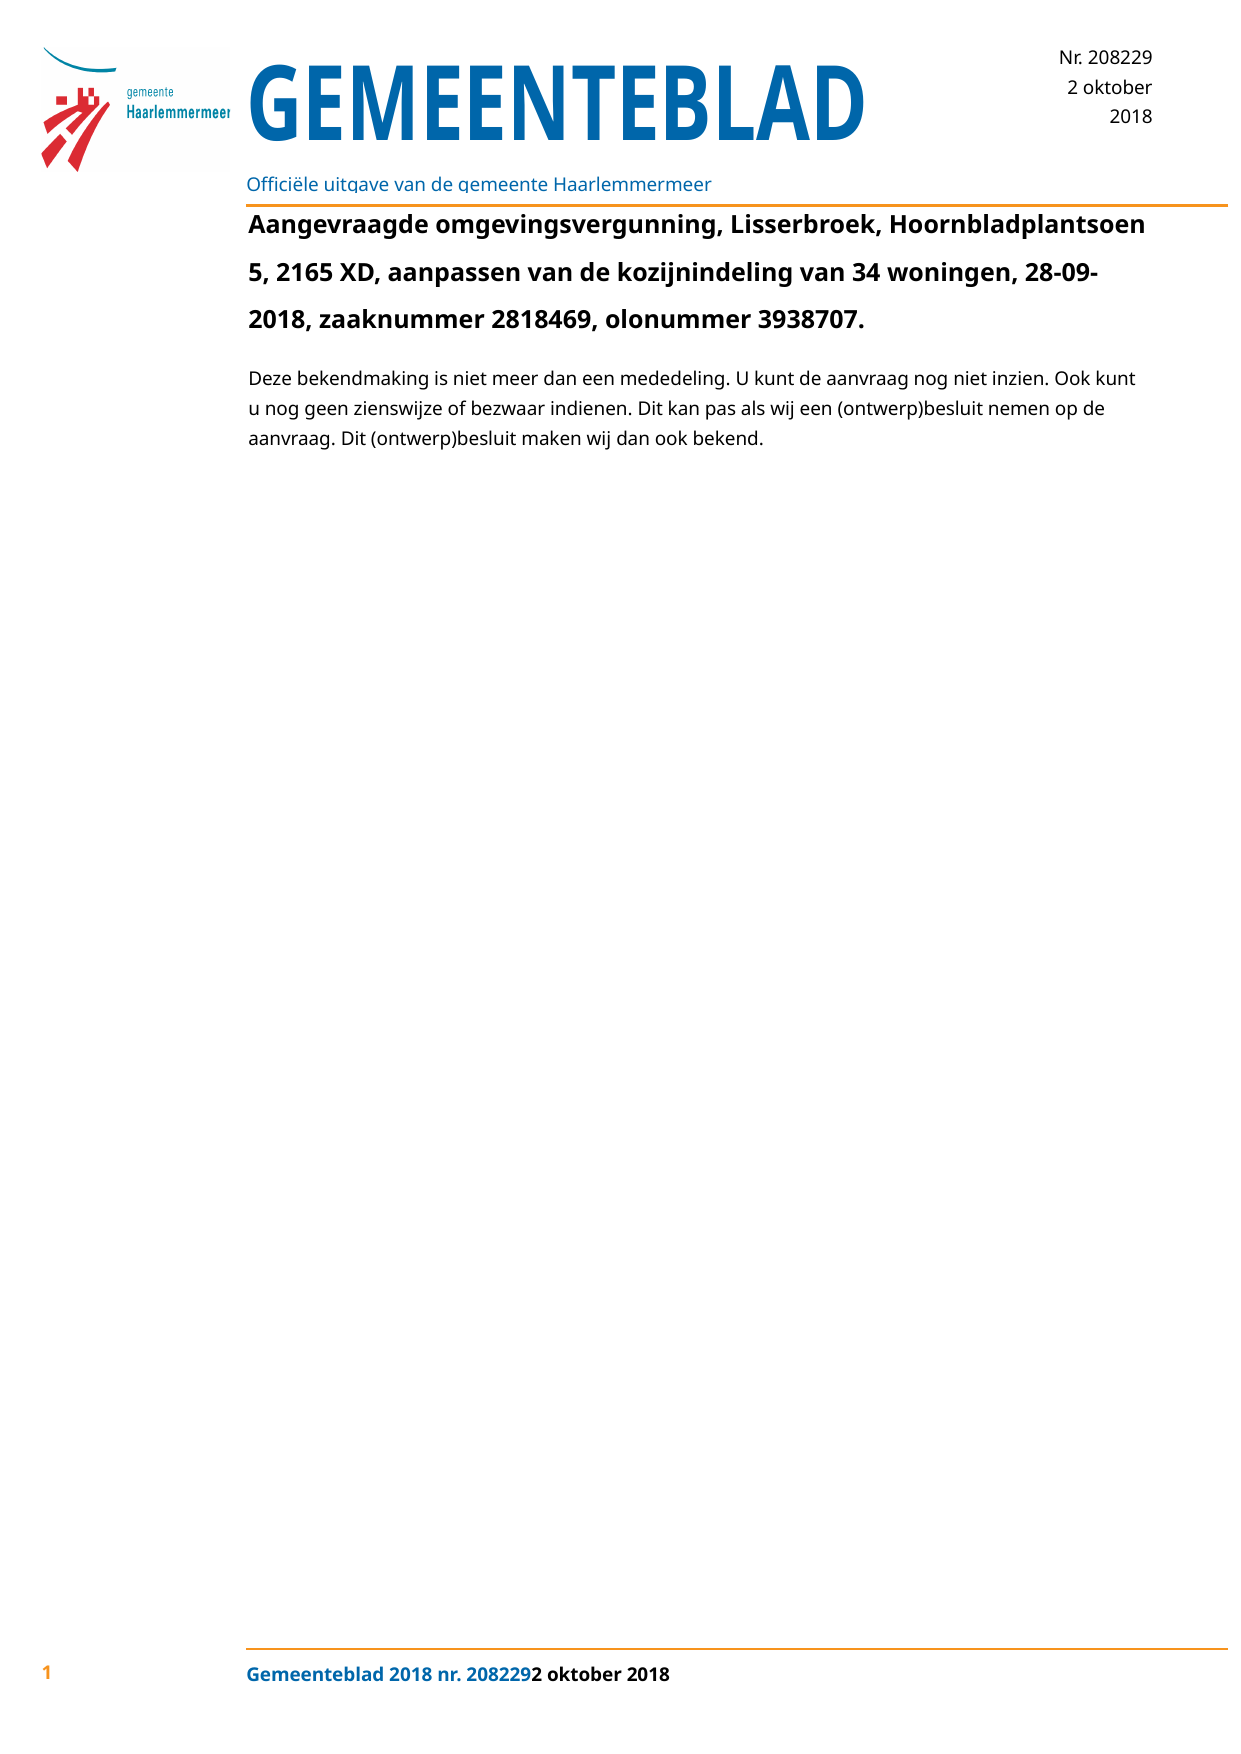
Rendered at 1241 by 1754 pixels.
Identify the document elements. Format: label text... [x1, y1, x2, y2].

picture [41, 47, 231, 172]
text Deze bekendmaking is niet meer dan een mededeling. U kunt de aanvraag nog niet inzien. Ook kunt u nog geen zienswijze of bezwaar indienen. Dit kan pas als wij een (ontwerp)besluit nemen op de aanvraag. Dit (ontwerp)besluit maken wij dan ook bekend. [248, 366, 1152, 450]
text Aangevraagde omgevingsvergunning, Lisserbroek, Hoornbladplantsoen 5, 2165 XD, aanpassen van de kozijnindeling van 34 woningen, 28-09-2018, zaaknummer 2818469, olonummer 3938707. [248, 207, 1152, 336]
